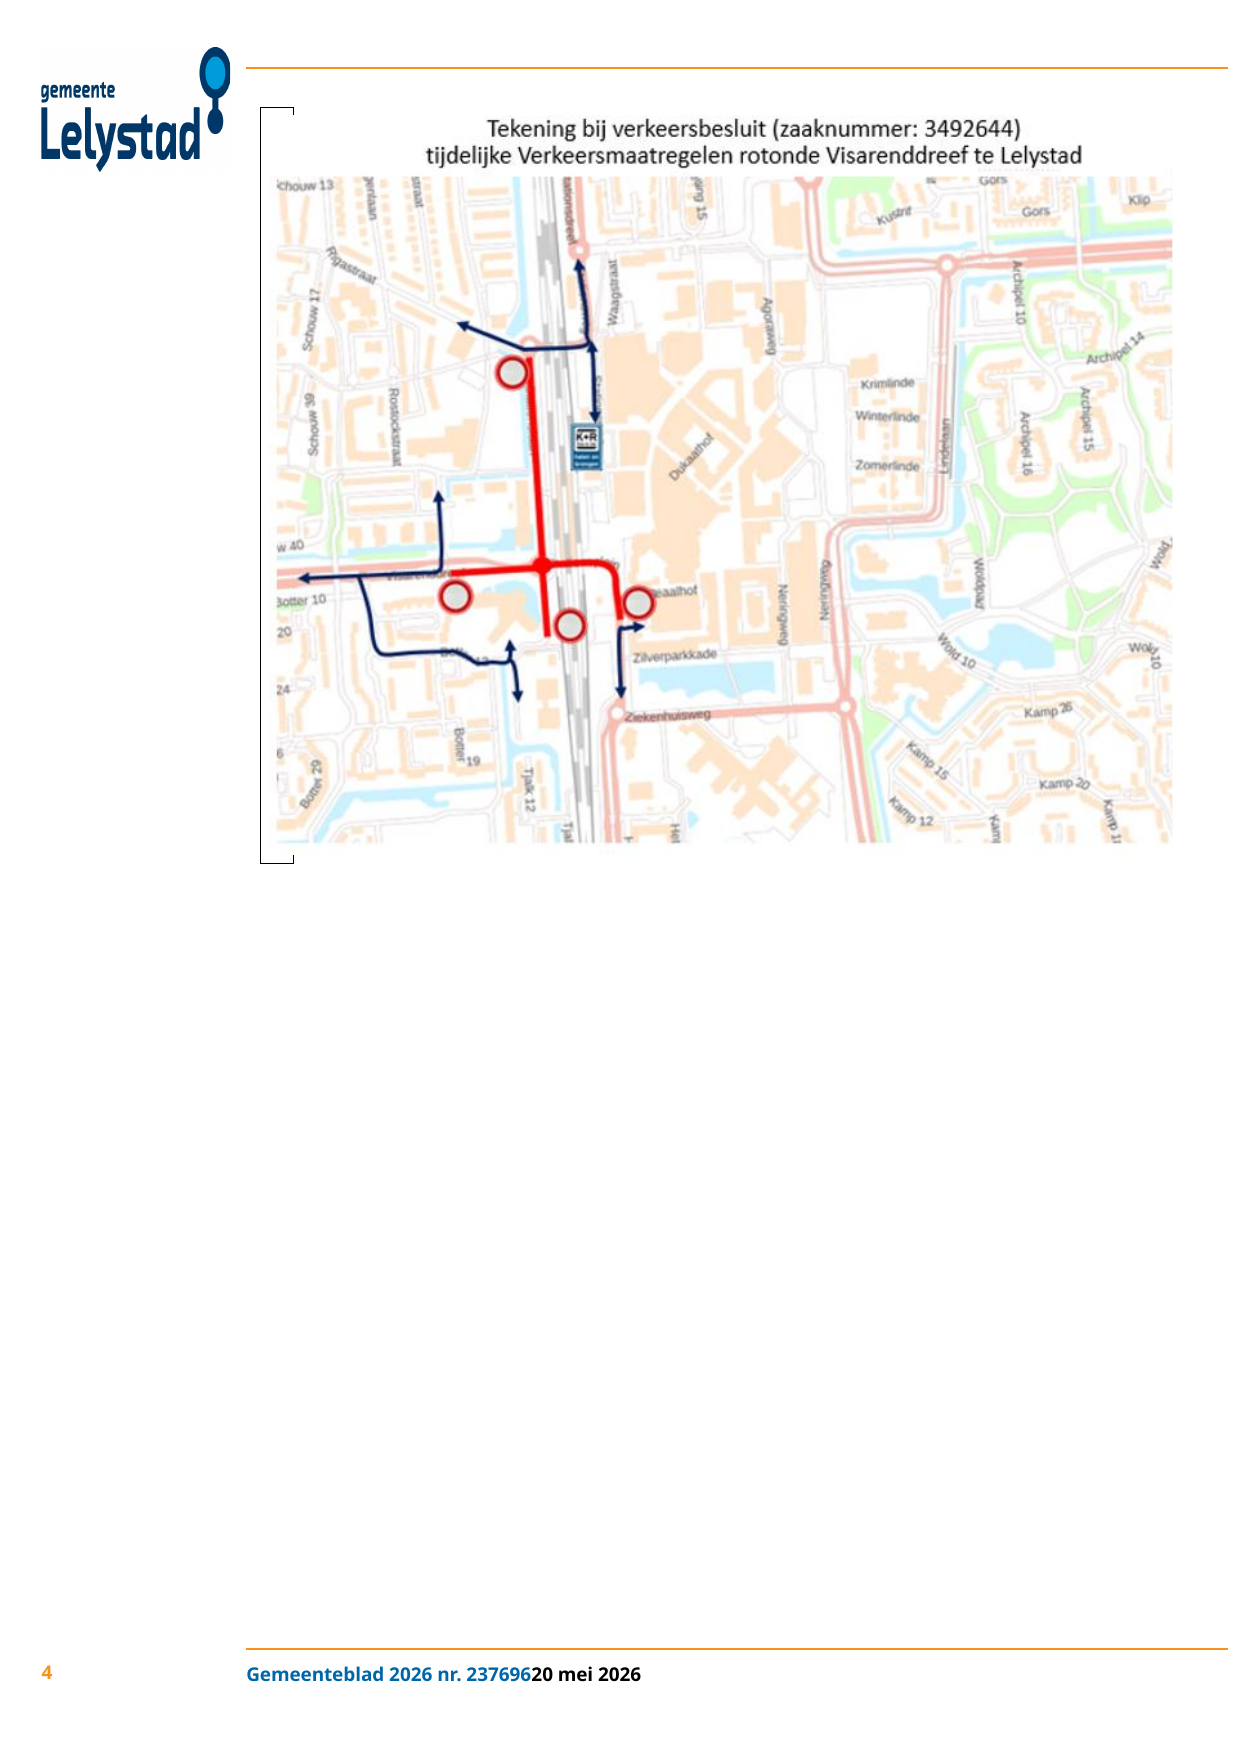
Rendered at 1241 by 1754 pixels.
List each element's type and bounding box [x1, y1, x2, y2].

picture [41, 47, 231, 172]
picture [268, 115, 1173, 855]
